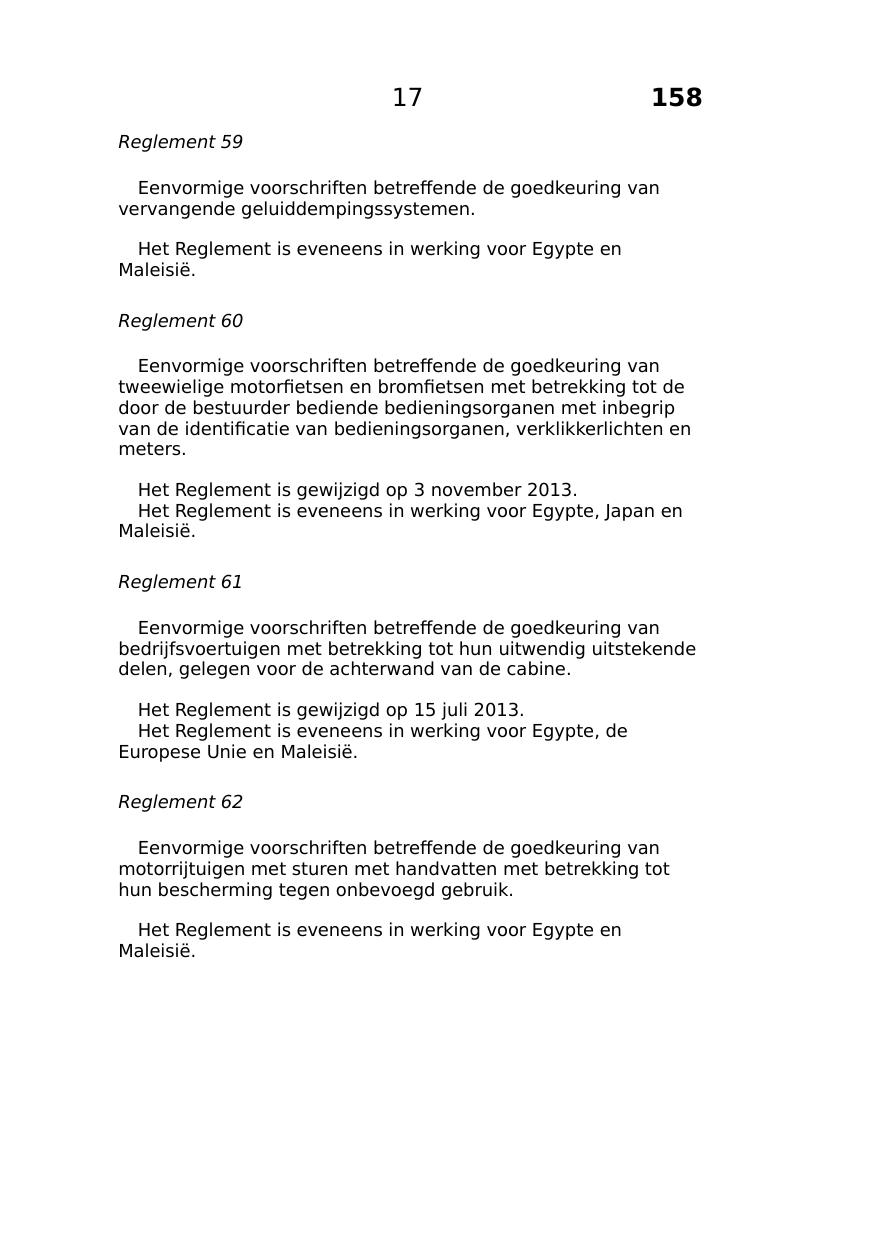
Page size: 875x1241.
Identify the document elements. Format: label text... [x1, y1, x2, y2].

text Het Reglement is eveneens in werking voor Egypte, de Europese Unie en Maleisië. [118, 721, 703, 762]
subtitle Reglement 59 [118, 132, 703, 153]
text Het Reglement is gewijzigd op 3 november 2013. [118, 480, 703, 501]
text Het Reglement is gewijzigd op 15 juli 2013. [118, 700, 703, 721]
subtitle Reglement 62 [118, 792, 703, 813]
subtitle Reglement 61 [118, 572, 703, 593]
text Eenvormige voorschriften betreffende de goedkeuring van vervangende geluiddempingssystemen. [118, 178, 703, 219]
text Eenvormige voorschriften betreffende de goedkeuring van motorrijtuigen met sturen met handvatten met betrekking tot hun bescherming tegen onbevoegd gebruik. [118, 838, 703, 900]
text Het Reglement is eveneens in werking voor Egypte en Maleisië. [118, 920, 703, 962]
text Het Reglement is eveneens in werking voor Egypte en Maleisië. [118, 239, 703, 281]
text Het Reglement is eveneens in werking voor Egypte, Japan en Maleisië. [118, 501, 703, 542]
subtitle Reglement 60 [118, 311, 703, 331]
text Eenvormige voorschriften betreffende de goedkeuring van bedrijfsvoertuigen met betrekking tot hun uitwendig uitstekende delen, gelegen voor de achterwand van de cabine. [118, 618, 703, 680]
text Eenvormige voorschriften betreffende de goedkeuring van tweewielige motorfietsen en bromfietsen met betrekking tot de door de bestuurder bediende bedieningsorganen met inbegrip van de identificatie van bedieningsorganen, verklikkerlichten en meters. [118, 356, 703, 460]
